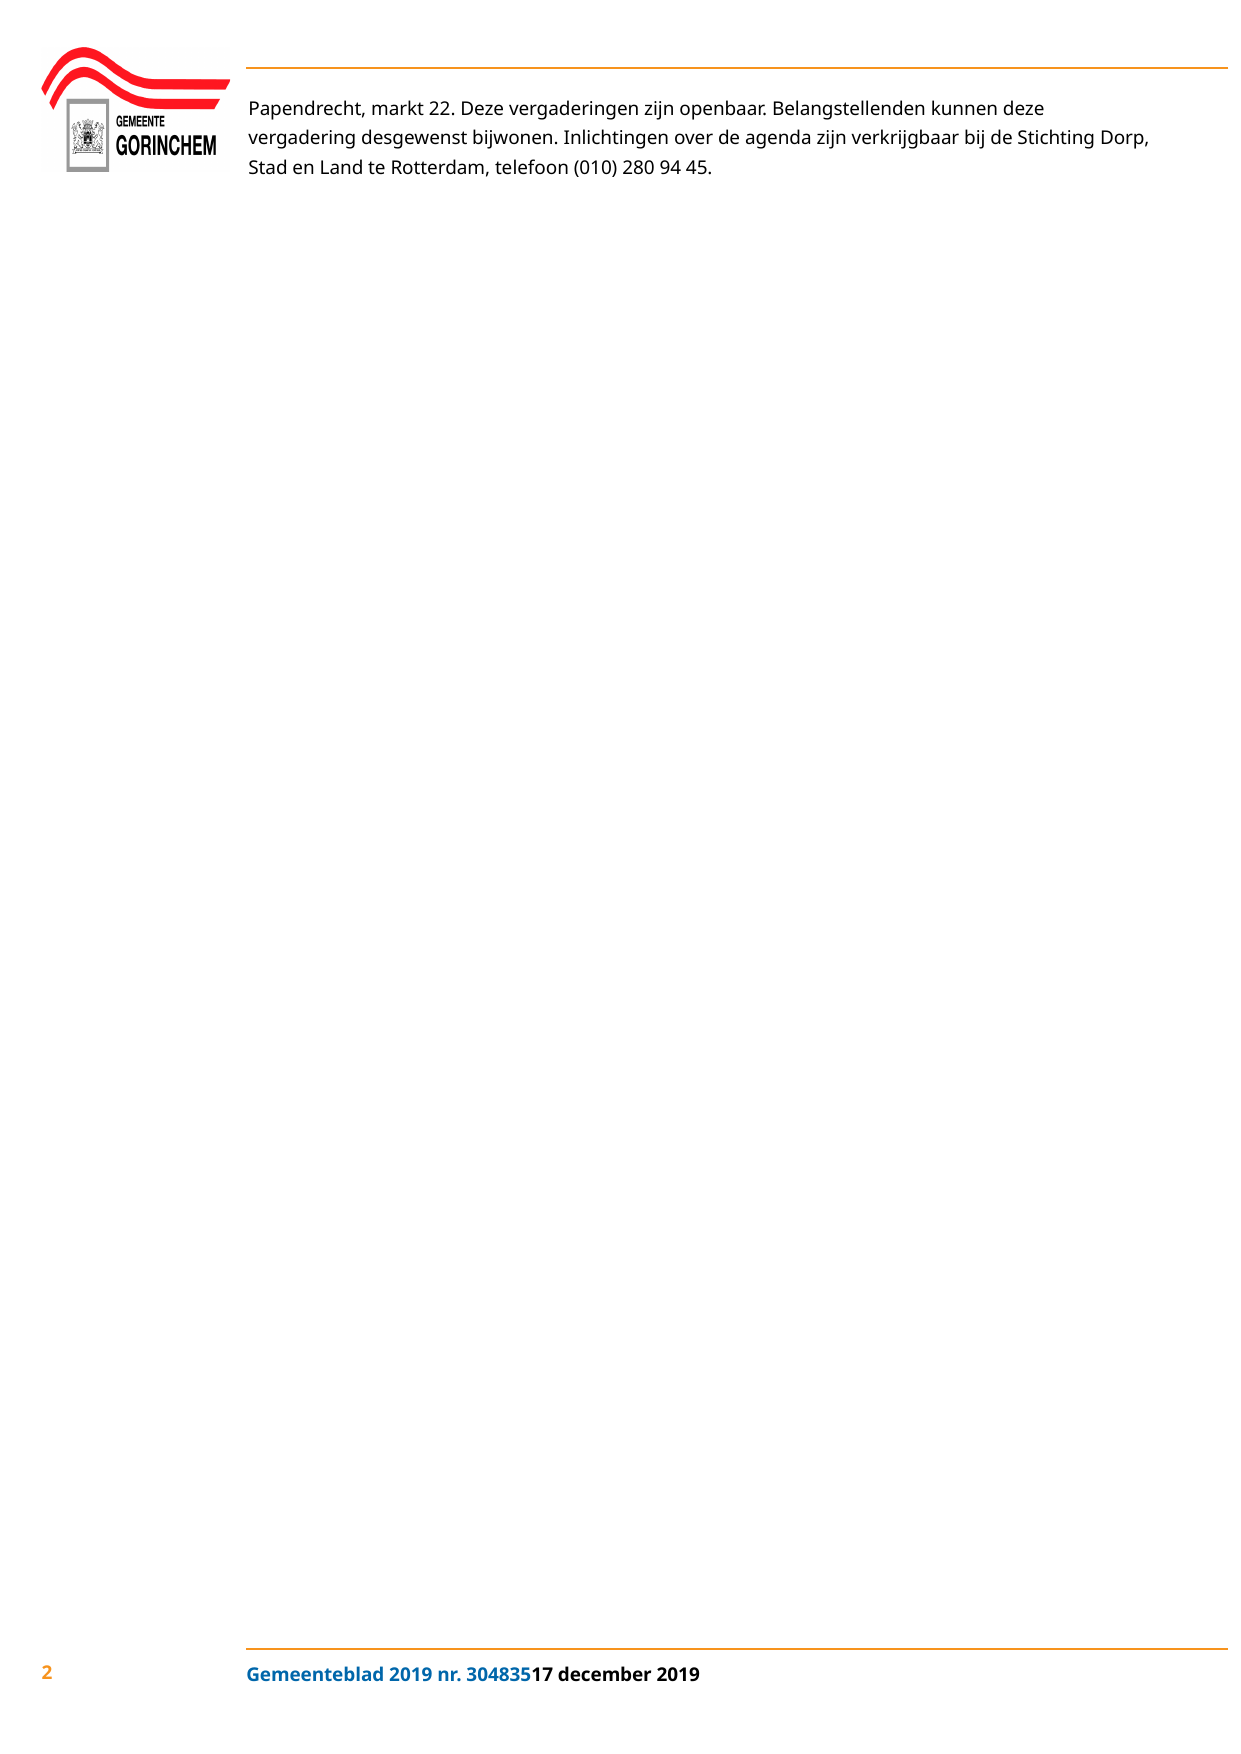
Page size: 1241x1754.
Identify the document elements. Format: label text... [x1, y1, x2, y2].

picture [41, 47, 231, 172]
text Papendrecht, markt 22. Deze vergaderingen zijn openbaar. Belangstellenden kunnen deze vergadering desgewenst bijwonen. Inlichtingen over de agenda zijn verkrijgbaar bij de Stichting Dorp, Stad en Land te Rotterdam, telefoon (010) 280 94 45. [248, 95, 1152, 180]
